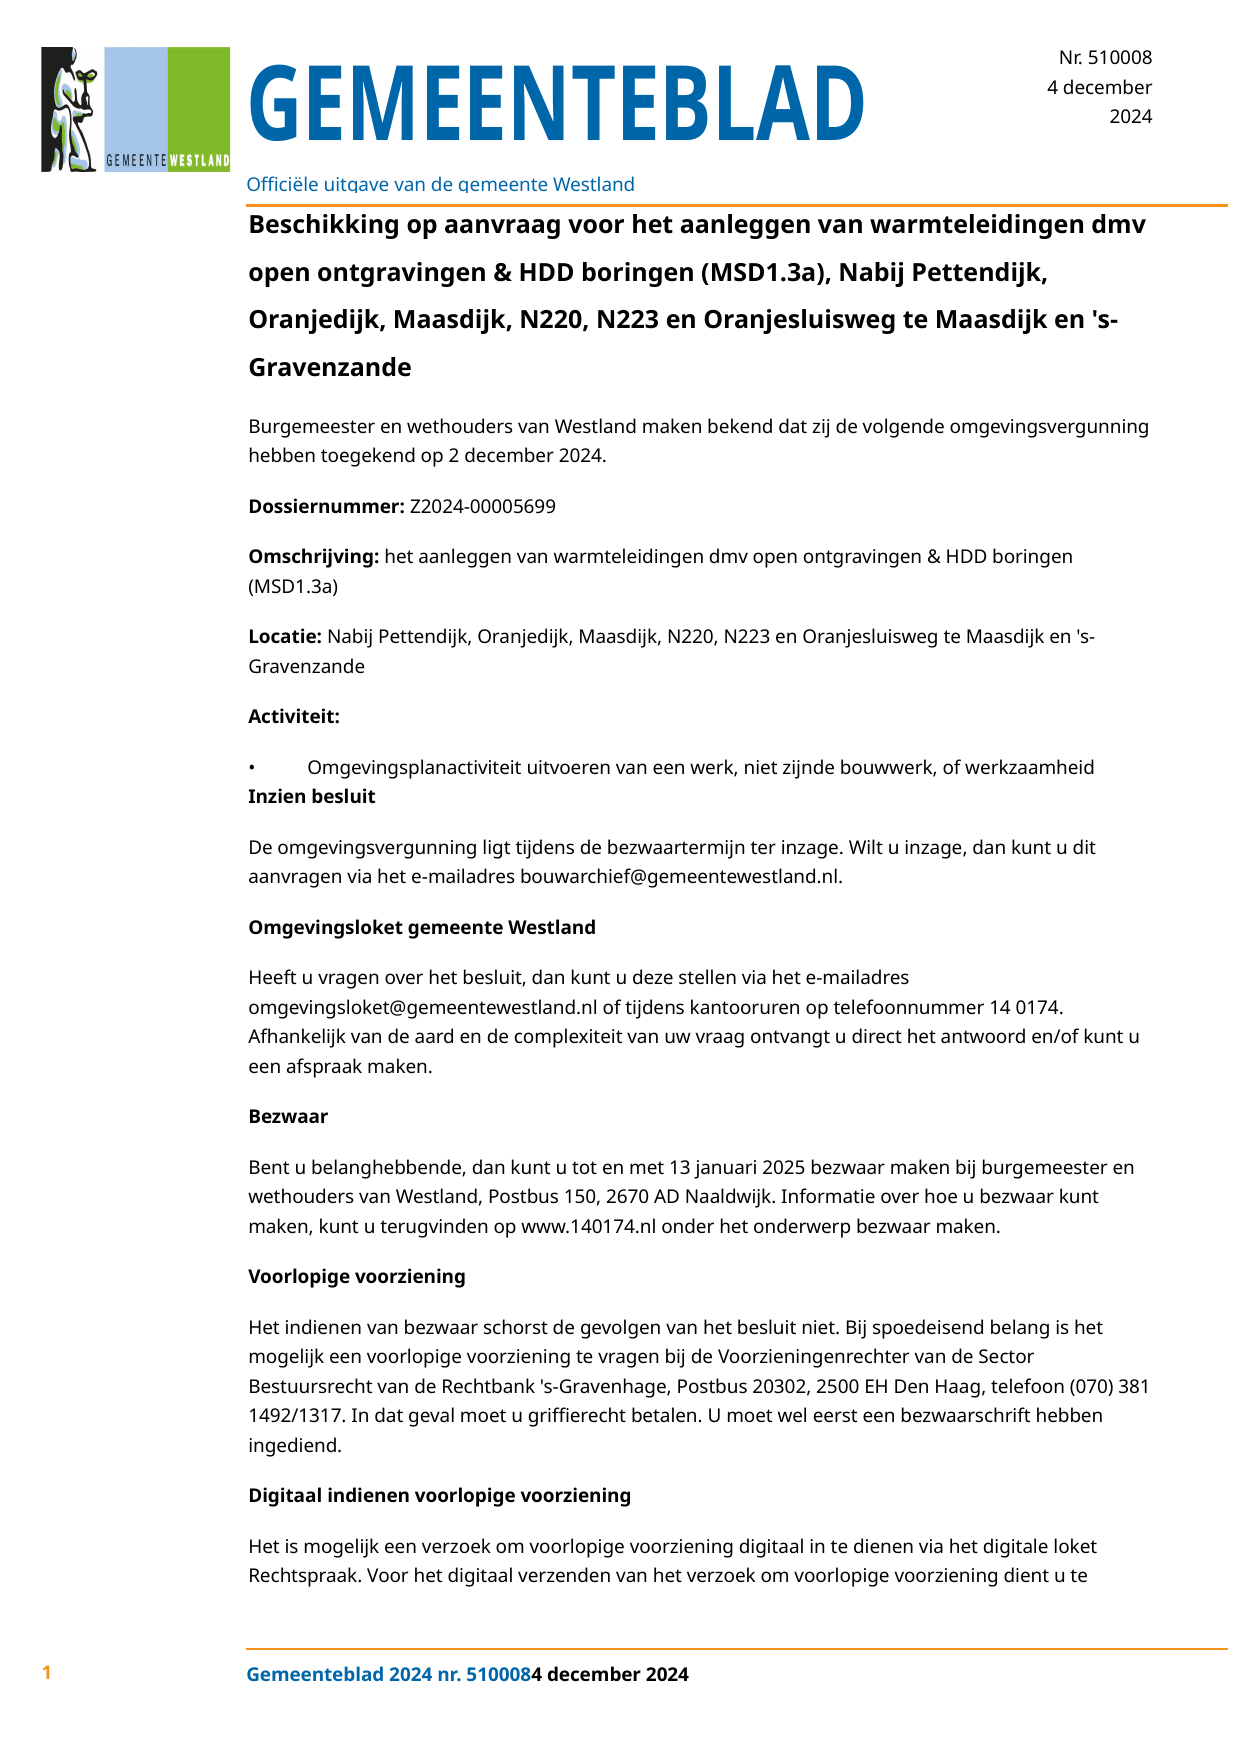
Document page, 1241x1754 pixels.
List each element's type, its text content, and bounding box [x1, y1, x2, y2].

text Activiteit: [248, 703, 1152, 729]
list Omgevingsplanactiviteit uitvoeren van een werk, niet zijnde bouwwerk, of werkzaamheid [248, 754, 1152, 780]
text Dossiernummer: Z2024-00005699 [248, 493, 1152, 519]
text Voorlopige voorziening [248, 1263, 1152, 1289]
text Het indienen van bezwaar schorst de gevolgen van het besluit niet. Bij spoedeisend belang is het mogelijk een voorlopige voorziening te vragen bij de Voorzieningenrechter van de Sector Bestuursrecht van de Rechtbank 's-Gravenhage, Postbus 20302, 2500 EH Den Haag, telefoon (070) 381 1492/1317. In dat geval moet u griffierecht betalen. U moet wel eerst een bezwaarschrift hebben ingediend. [248, 1314, 1152, 1458]
text Bent u belanghebbende, dan kunt u tot en met 13 januari 2025 bezwaar maken bij burgemeester en wethouders van Westland, Postbus 150, 2670 AD Naaldwijk. Informatie over hoe u bezwaar kunt maken, kunt u terugvinden op www.140174.nl onder het onderwerp bezwaar maken. [248, 1154, 1152, 1239]
text Het is mogelijk een verzoek om voorlopige voorziening digitaal in te dienen via het digitale loket Rechtspraak. Voor het digitaal verzenden van het verzoek om voorlopige voorziening dient u te [248, 1533, 1152, 1588]
text Heeft u vragen over het besluit, dan kunt u deze stellen via het e-mailadres omgevingsloket@gemeentewestland.nl of tijdens kantooruren op telefoonnummer 14 0174. Afhankelijk van de aard en de complexiteit van uw vraag ontvangt u direct het antwoord en/of kunt u een afspraak maken. [248, 964, 1152, 1079]
text De omgevingsvergunning ligt tijdens de bezwaartermijn ter inzage. Wilt u inzage, dan kunt u dit aanvragen via het e-mailadres bouwarchief@gemeentewestland.nl. [248, 834, 1152, 889]
text Burgemeester en wethouders van Westland maken bekend dat zij de volgende omgevingsvergunning hebben toegekend op 2 december 2024. [248, 413, 1152, 468]
picture [41, 47, 231, 172]
text Omgevingsloket gemeente Westland [248, 914, 1152, 940]
text Locatie: Nabij Pettendijk, Oranjedijk, Maasdijk, N220, N223 en Oranjesluisweg te Maasdijk en 's-Gravenzande [248, 623, 1152, 679]
text Beschikking op aanvraag voor het aanleggen van warmteleidingen dmv open ontgravingen & HDD boringen (MSD1.3a), Nabij Pettendijk, Oranjedijk, Maasdijk, N220, N223 en Oranjesluisweg te Maasdijk en 's-Gravenzande [248, 207, 1152, 384]
text Omschrijving: het aanleggen van warmteleidingen dmv open ontgravingen & HDD boringen (MSD1.3a) [248, 543, 1152, 599]
text Inzien besluit [248, 783, 1152, 809]
text Digitaal indienen voorlopige voorziening [248, 1483, 1152, 1508]
text Bezwaar [248, 1103, 1152, 1129]
